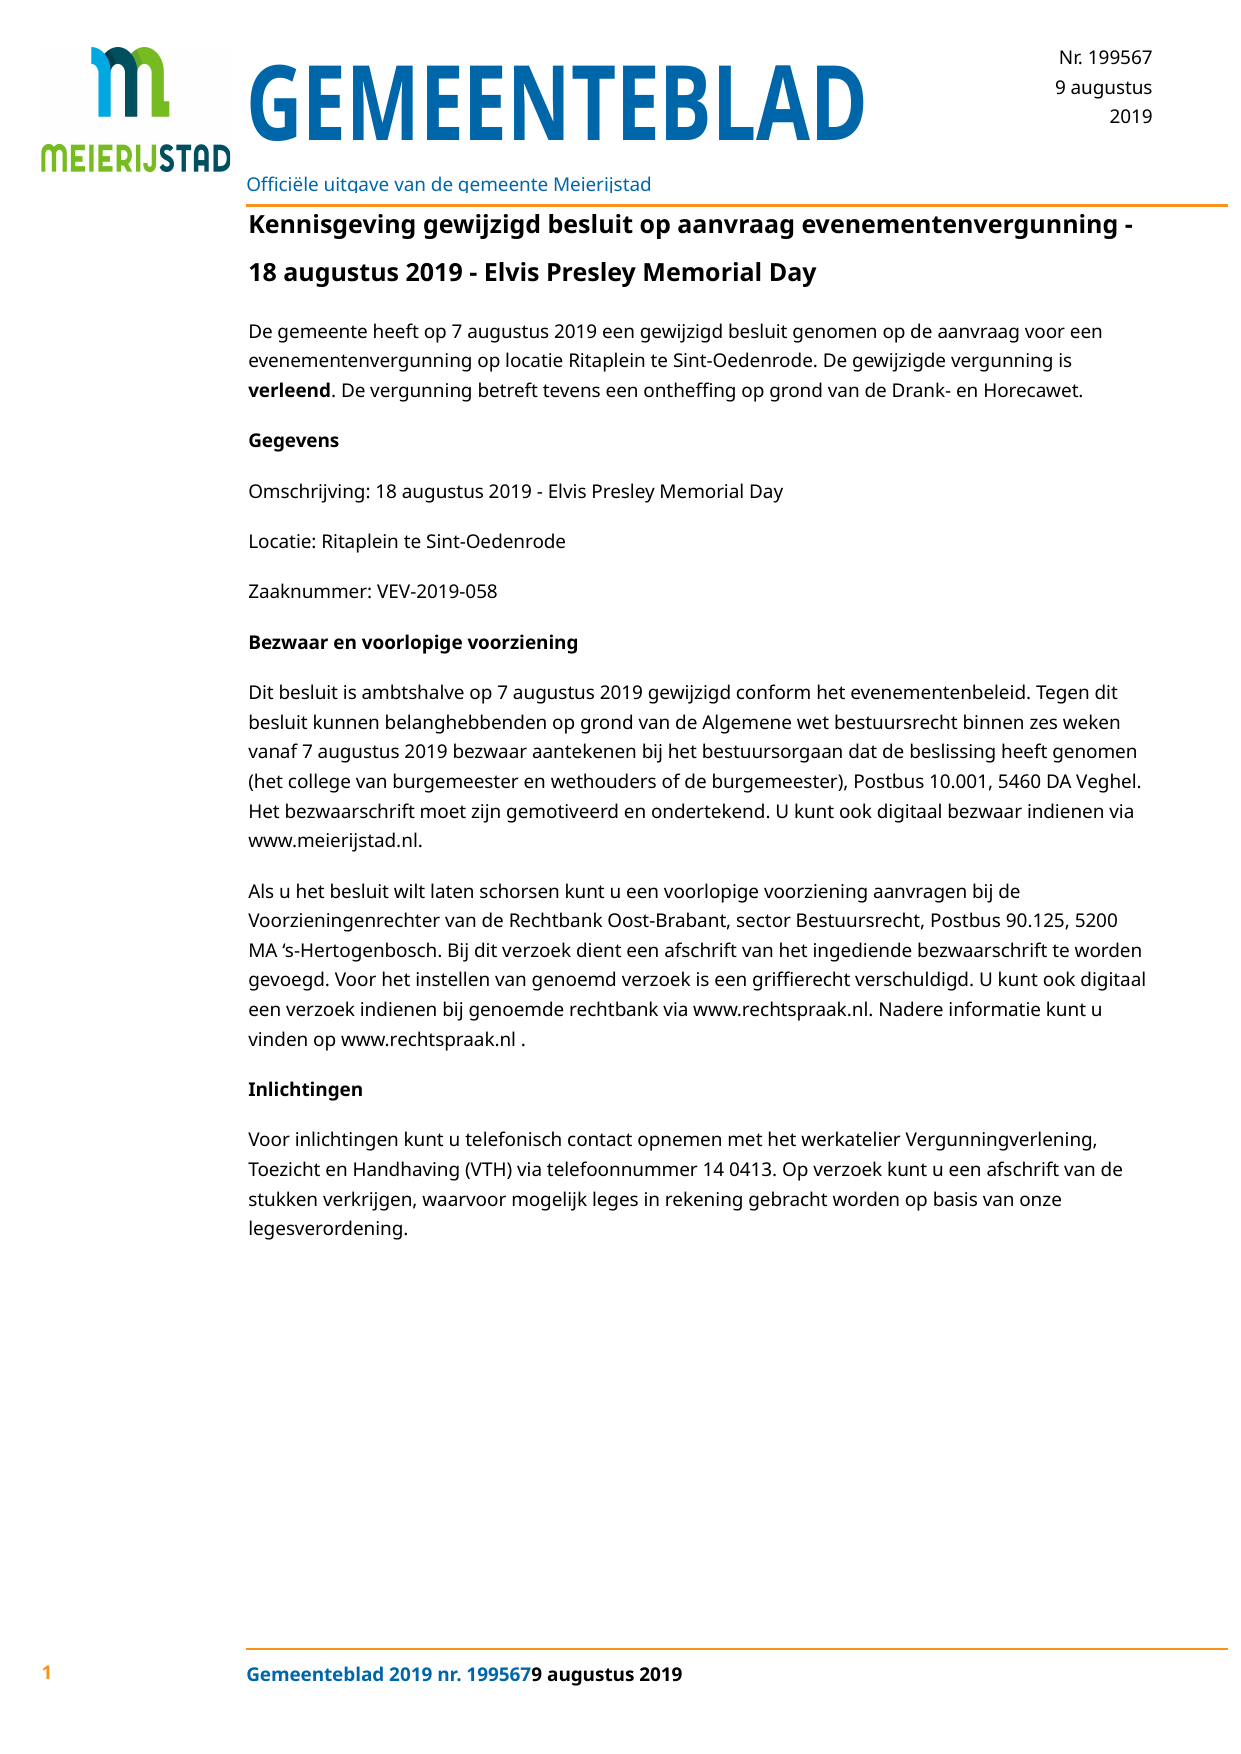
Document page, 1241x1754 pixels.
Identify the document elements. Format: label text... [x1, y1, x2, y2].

text Dit besluit is ambtshalve op 7 augustus 2019 gewijzigd conform het evenementenbeleid. Tegen dit besluit kunnen belanghebbenden op grond van de Algemene wet bestuursrecht binnen zes weken vanaf 7 augustus 2019 bezwaar aantekenen bij het bestuursorgaan dat de beslissing heeft genomen (het college van burgemeester en wethouders of de burgemeester), Postbus 10.001, 5460 DA Veghel. Het bezwaarschrift moet zijn gemotiveerd en ondertekend. U kunt ook digitaal bezwaar indienen via www.meierijstad.nl. [248, 679, 1152, 853]
text De gemeente heeft op 7 augustus 2019 een gewijzigd besluit genomen op de aanvraag voor een evenementenvergunning op locatie Ritaplein te Sint-Oedenrode. De gewijzigde vergunning is verleend. De vergunning betreft tevens een ontheffing op grond van de Drank- en Horecawet. [248, 318, 1152, 403]
picture [41, 47, 231, 172]
text Gegevens [248, 427, 1152, 453]
text Als u het besluit wilt laten schorsen kunt u een voorlopige voorziening aanvragen bij de Voorzieningenrechter van de Rechtbank Oost-Brabant, sector Bestuursrecht, Postbus 90.125, 5200 MA ‘s-Hertogenbosch. Bij dit verzoek dient een afschrift van het ingediende bezwaarschrift te worden gevoegd. Voor het instellen van genoemd verzoek is een griffierecht verschuldigd. U kunt ook digitaal een verzoek indienen bij genoemde rechtbank via www.rechtspraak.nl. Nadere informatie kunt u vinden op www.rechtspraak.nl . [248, 878, 1152, 1052]
text Omschrijving: 18 augustus 2019 - Elvis Presley Memorial Day [248, 478, 1152, 504]
text Voor inlichtingen kunt u telefonisch contact opnemen met het werkatelier Vergunningverlening, Toezicht en Handhaving (VTH) via telefoonnummer 14 0413. Op verzoek kunt u een afschrift van de stukken verkrijgen, waarvoor mogelijk leges in rekening gebracht worden op basis van onze legesverordening. [248, 1127, 1152, 1241]
text Bezwaar en voorlopige voorziening [248, 629, 1152, 655]
text Kennisgeving gewijzigd besluit op aanvraag evenementenvergunning - 18 augustus 2019 - Elvis Presley Memorial Day [248, 207, 1152, 288]
text Locatie: Ritaplein te Sint-Oedenrode [248, 528, 1152, 554]
text Zaaknummer: VEV-2019-058 [248, 579, 1152, 604]
text Inlichtingen [248, 1076, 1152, 1102]
